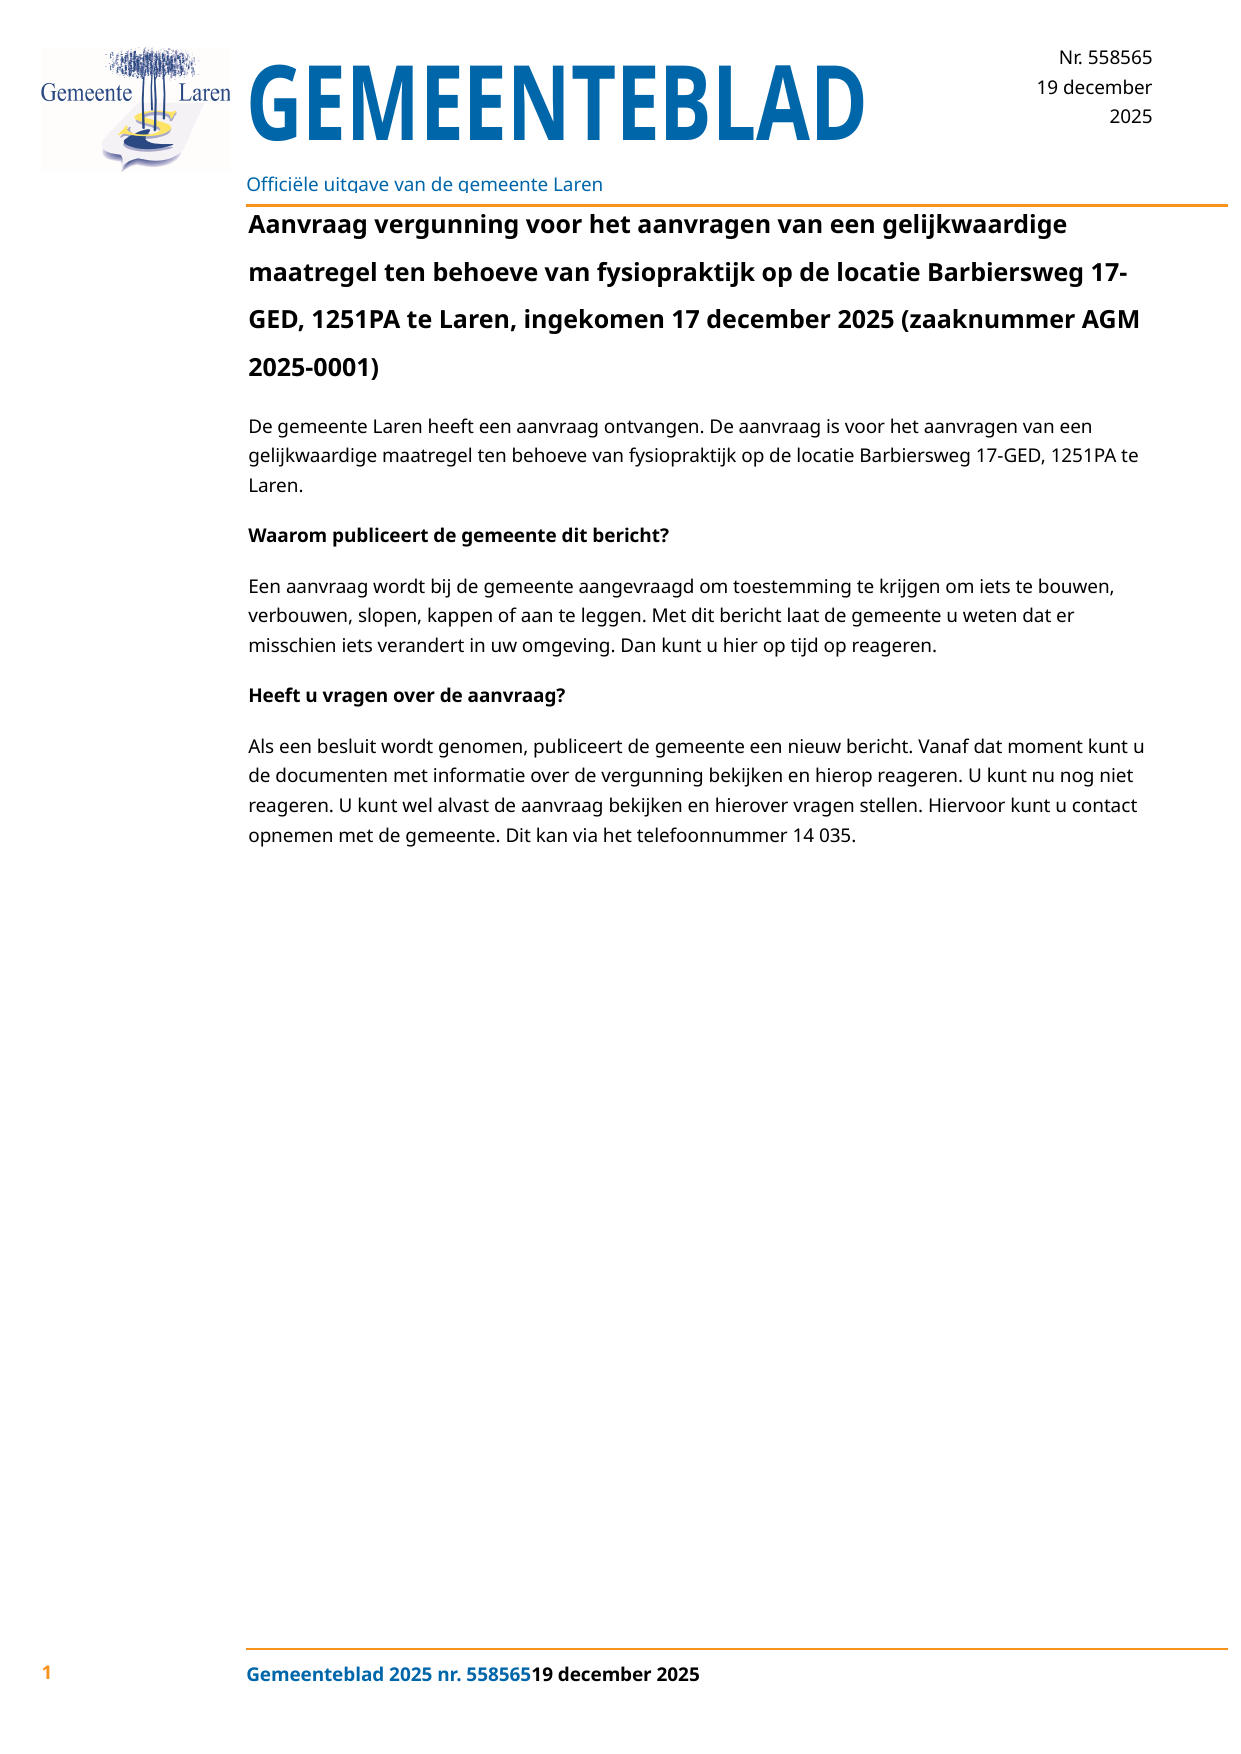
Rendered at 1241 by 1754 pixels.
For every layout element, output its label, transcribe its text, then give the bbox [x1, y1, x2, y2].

text Als een besluit wordt genomen, publiceert de gemeente een nieuw bericht. Vanaf dat moment kunt u de documenten met informatie over de vergunning bekijken en hierop reageren. U kunt nu nog niet reageren. U kunt wel alvast de aanvraag bekijken en hierover vragen stellen. Hiervoor kunt u contact opnemen met de gemeente. Dit kan via het telefoonnummer 14 035. [248, 733, 1152, 848]
text De gemeente Laren heeft een aanvraag ontvangen. De aanvraag is voor het aanvragen van een gelijkwaardige maatregel ten behoeve van fysiopraktijk op de locatie Barbiersweg 17-GED, 1251PA te Laren. [248, 413, 1152, 498]
text Waarom publiceert de gemeente dit bericht? [248, 523, 1152, 548]
picture [41, 47, 231, 172]
text Aanvraag vergunning voor het aanvragen van een gelijkwaardige maatregel ten behoeve van fysiopraktijk op de locatie Barbiersweg 17-GED, 1251PA te Laren, ingekomen 17 december 2025 (zaaknummer AGM 2025-0001) [248, 207, 1152, 384]
text Een aanvraag wordt bij de gemeente aangevraagd om toestemming te krijgen om iets te bouwen, verbouwen, slopen, kappen of aan te leggen. Met dit bericht laat de gemeente u weten dat er misschien iets verandert in uw omgeving. Dan kunt u hier op tijd op reageren. [248, 573, 1152, 658]
text Heeft u vragen over de aanvraag? [248, 683, 1152, 708]
